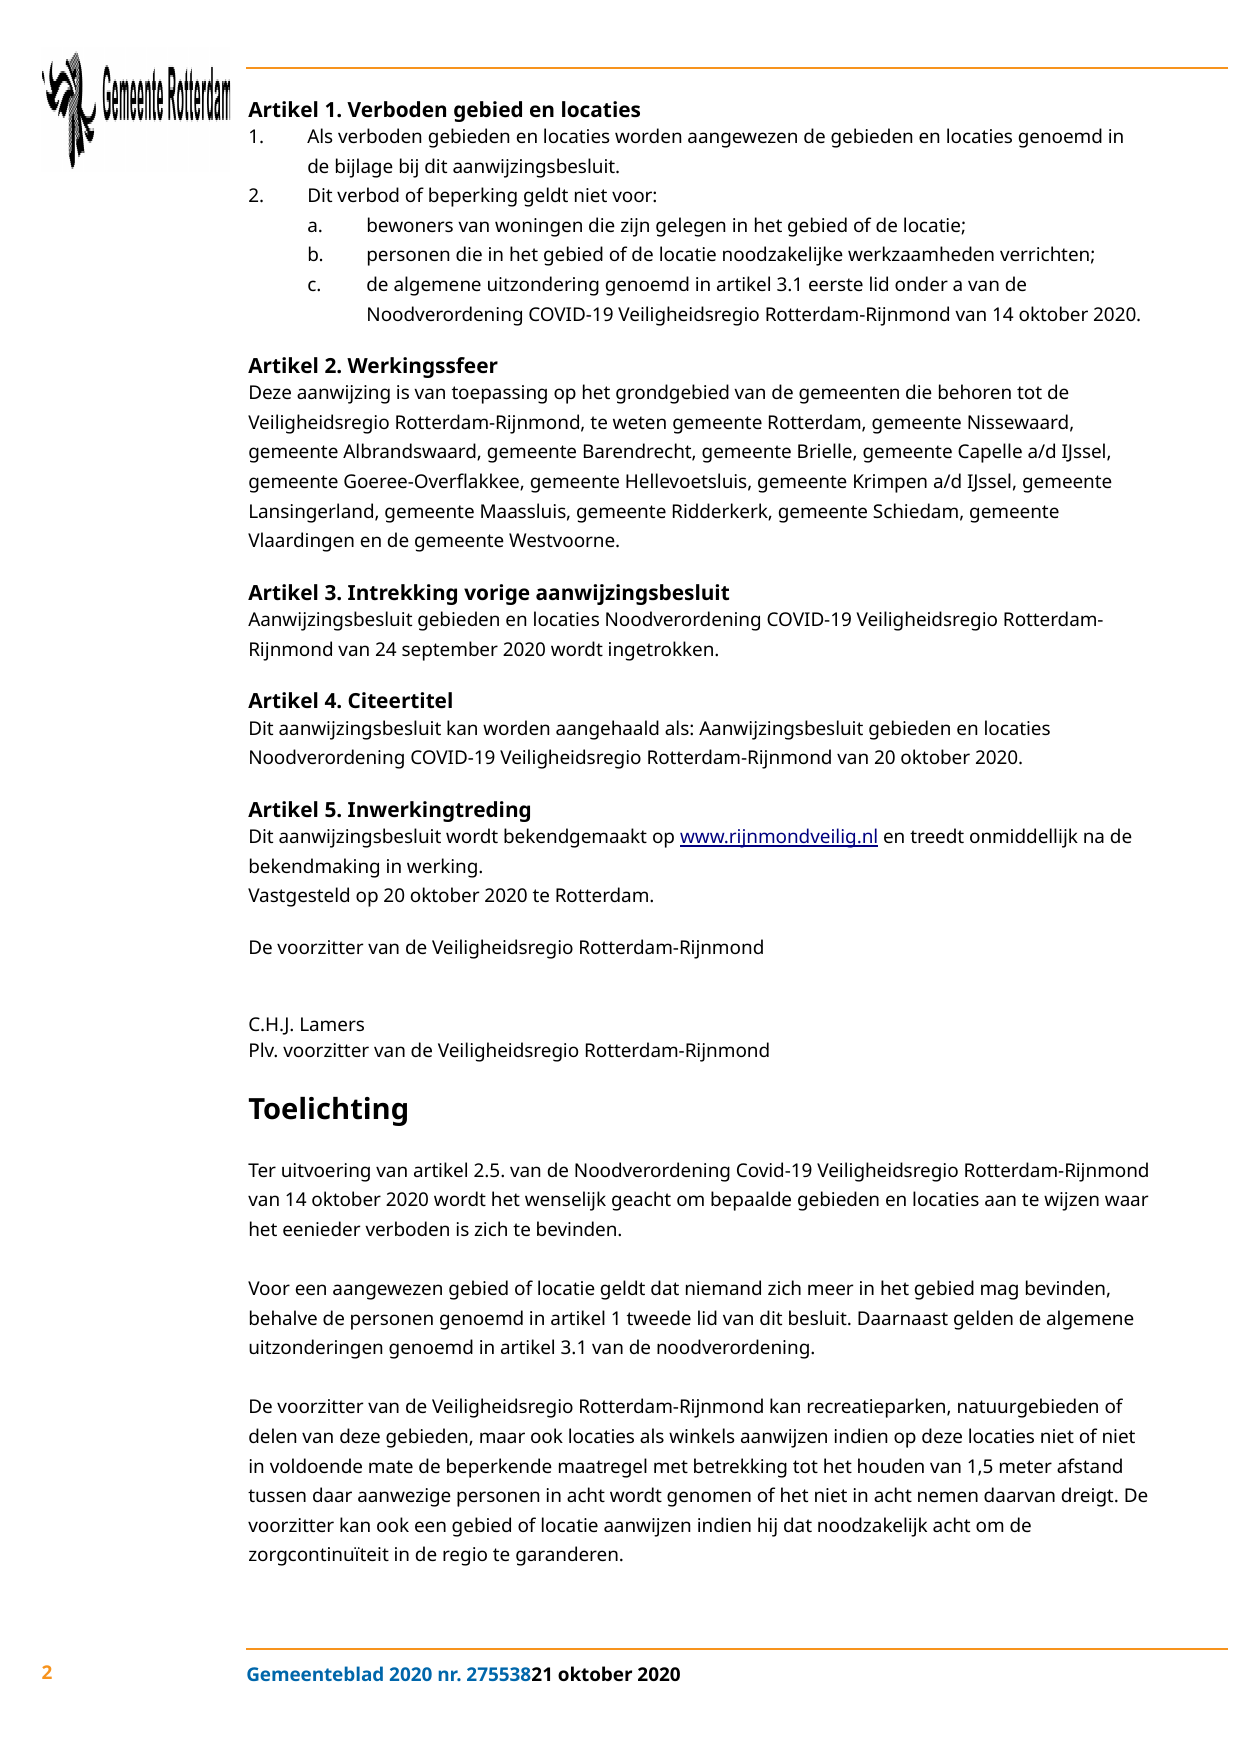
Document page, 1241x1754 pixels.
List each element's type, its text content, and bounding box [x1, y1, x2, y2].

list de algemene uitzondering genoemd in artikel 3.1 eerste lid onder a van de Noodverordening COVID-19 Veiligheidsregio Rotterdam-Rijnmond van 14 oktober 2020. [307, 271, 1152, 326]
text Artikel 1. Verboden gebied en locaties [248, 95, 1152, 123]
text Artikel 5. Inwerkingtreding [248, 795, 1152, 823]
text Dit aanwijzingsbesluit kan worden aangehaald als: Aanwijzingsbesluit gebieden en locaties Noodverordening COVID-19 Veiligheidsregio Rotterdam-Rijnmond van 20 oktober 2020. [248, 715, 1152, 770]
text Plv. voorzitter van de Veiligheidsregio Rotterdam-Rijnmond [248, 1037, 1152, 1062]
list bewoners van woningen die zijn gelegen in het gebied of de locatie; [307, 212, 1152, 238]
text Voor een aangewezen gebied of locatie geldt dat niemand zich meer in het gebied mag bevinden, behalve de personen genoemd in artikel 1 tweede lid van dit besluit. Daarnaast gelden de algemene uitzonderingen genoemd in artikel 3.1 van de noodverordening. [248, 1275, 1152, 1360]
text De voorzitter van de Veiligheidsregio Rotterdam-Rijnmond [248, 934, 1152, 959]
text Aanwijzingsbesluit gebieden en locaties Noodverordening COVID-19 Veiligheidsregio Rotterdam-Rijnmond van 24 september 2020 wordt ingetrokken. [248, 606, 1152, 662]
list Dit verbod of beperking geldt niet voor: [248, 182, 1152, 208]
picture [41, 47, 231, 172]
text Vastgesteld op 20 oktober 2020 te Rotterdam. [248, 882, 1152, 908]
text Dit aanwijzingsbesluit wordt bekendgemaakt op www.rijnmondveilig.nl en treedt onmiddellijk na de bekendmaking in werking. [248, 823, 1152, 878]
text De voorzitter van de Veiligheidsregio Rotterdam-Rijnmond kan recreatieparken, natuurgebieden of delen van deze gebieden, maar ook locaties als winkels aanwijzen indien op deze locaties niet of niet in voldoende mate de beperkende maatregel met betrekking tot het houden van 1,5 meter afstand tussen daar aanwezige personen in acht wordt genomen of het niet in acht nemen daarvan dreigt. De voorzitter kan ook een gebied of locatie aanwijzen indien hij dat noodzakelijk acht om de zorgcontinuïteit in de regio te garanderen. [248, 1394, 1152, 1567]
list personen die in het gebied of de locatie noodzakelijke werkzaamheden verrichten; [307, 242, 1152, 267]
text Artikel 3. Intrekking vorige aanwijzingsbesluit [248, 578, 1152, 606]
text Toelichting [248, 1088, 1152, 1128]
text Artikel 4. Citeertitel [248, 686, 1152, 715]
text C.H.J. Lamers [248, 1011, 1152, 1037]
text Artikel 2. Werkingssfeer [248, 351, 1152, 379]
text Ter uitvoering van artikel 2.5. van de Noodverordening Covid-19 Veiligheidsregio Rotterdam-Rijnmond van 14 oktober 2020 wordt het wenselijk geacht om bepaalde gebieden en locaties aan te wijzen waar het eenieder verboden is zich te bevinden. [248, 1157, 1152, 1242]
text Deze aanwijzing is van toepassing op het grondgebied van de gemeenten die behoren tot de Veiligheidsregio Rotterdam-Rijnmond, te weten gemeente Rotterdam, gemeente Nissewaard, gemeente Albrandswaard, gemeente Barendrecht, gemeente Brielle, gemeente Capelle a/d IJssel, gemeente Goeree-Overflakkee, gemeente Hellevoetsluis, gemeente Krimpen a/d IJssel, gemeente Lansingerland, gemeente Maassluis, gemeente Ridderkerk, gemeente Schiedam, gemeente Vlaardingen en de gemeente Westvoorne. [248, 379, 1152, 553]
list Als verboden gebieden en locaties worden aangewezen de gebieden en locaties genoemd in de bijlage bij dit aanwijzingsbesluit. [248, 123, 1152, 178]
